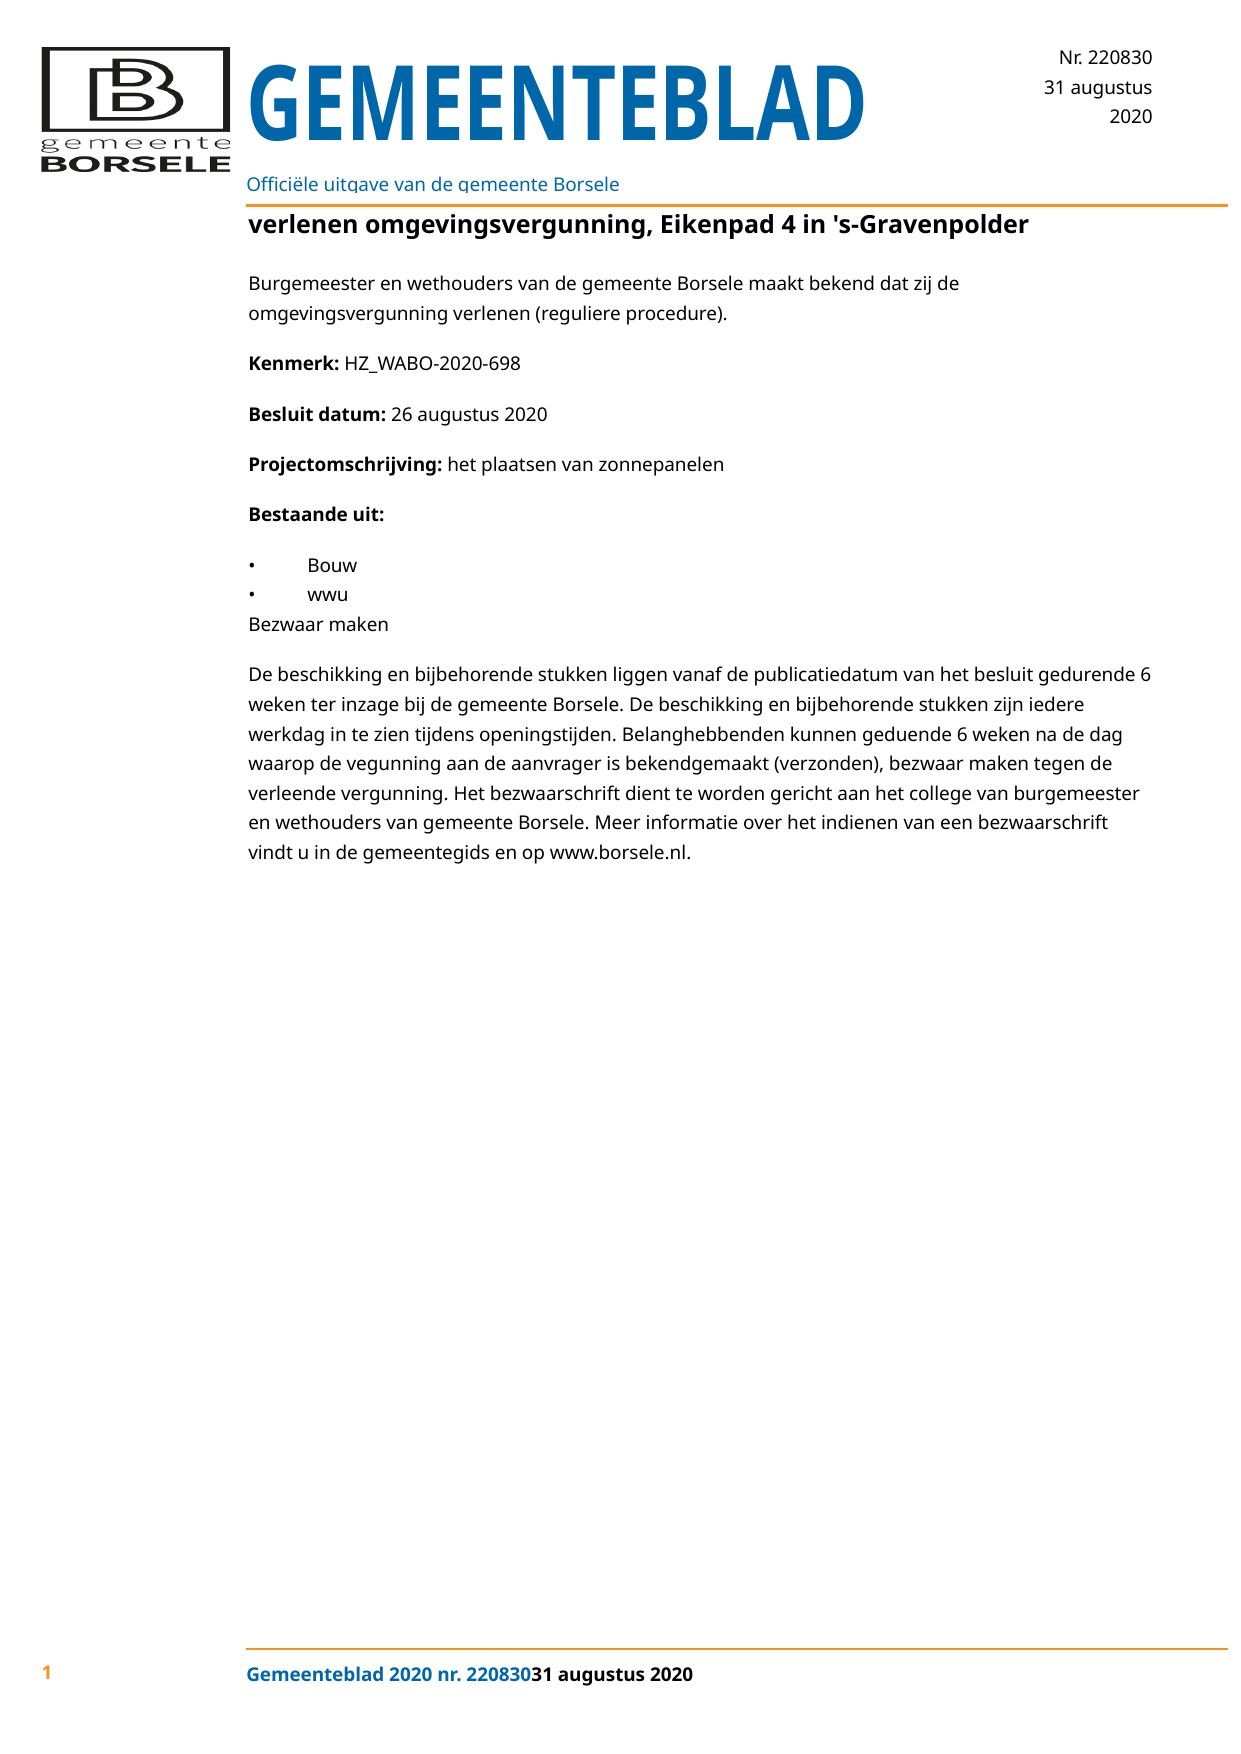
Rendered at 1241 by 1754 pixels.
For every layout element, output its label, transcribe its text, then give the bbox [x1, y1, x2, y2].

text verlenen omgevingsvergunning, Eikenpad 4 in 's-Gravenpolder [248, 207, 1152, 241]
text Bezwaar maken [248, 611, 1152, 637]
list wwu [248, 582, 1152, 607]
picture [41, 47, 231, 172]
list Bouw [248, 552, 1152, 578]
text De beschikking en bijbehorende stukken liggen vanaf de publicatiedatum van het besluit gedurende 6 weken ter inzage bij de gemeente Borsele. De beschikking en bijbehorende stukken zijn iedere werkdag in te zien tijdens openingstijden. Belanghebbenden kunnen geduende 6 weken na de dag waarop de vegunning aan de aanvrager is bekendgemaakt (verzonden), bezwaar maken tegen de verleende vergunning. Het bezwaarschrift dient te worden gericht aan het college van burgemeester en wethouders van gemeente Borsele. Meer informatie over het indienen van een bezwaarschrift vindt u in de gemeentegids en op www.borsele.nl. [248, 662, 1152, 865]
text Bestaande uit: [248, 502, 1152, 527]
text Burgemeester en wethouders van de gemeente Borsele maakt bekend dat zij de omgevingsvergunning verlenen (reguliere procedure). [248, 270, 1152, 326]
text Projectomschrijving: het plaatsen van zonnepanelen [248, 451, 1152, 477]
text Besluit datum: 26 augustus 2020 [248, 401, 1152, 426]
text Kenmerk: HZ_WABO-2020-698 [248, 350, 1152, 376]
